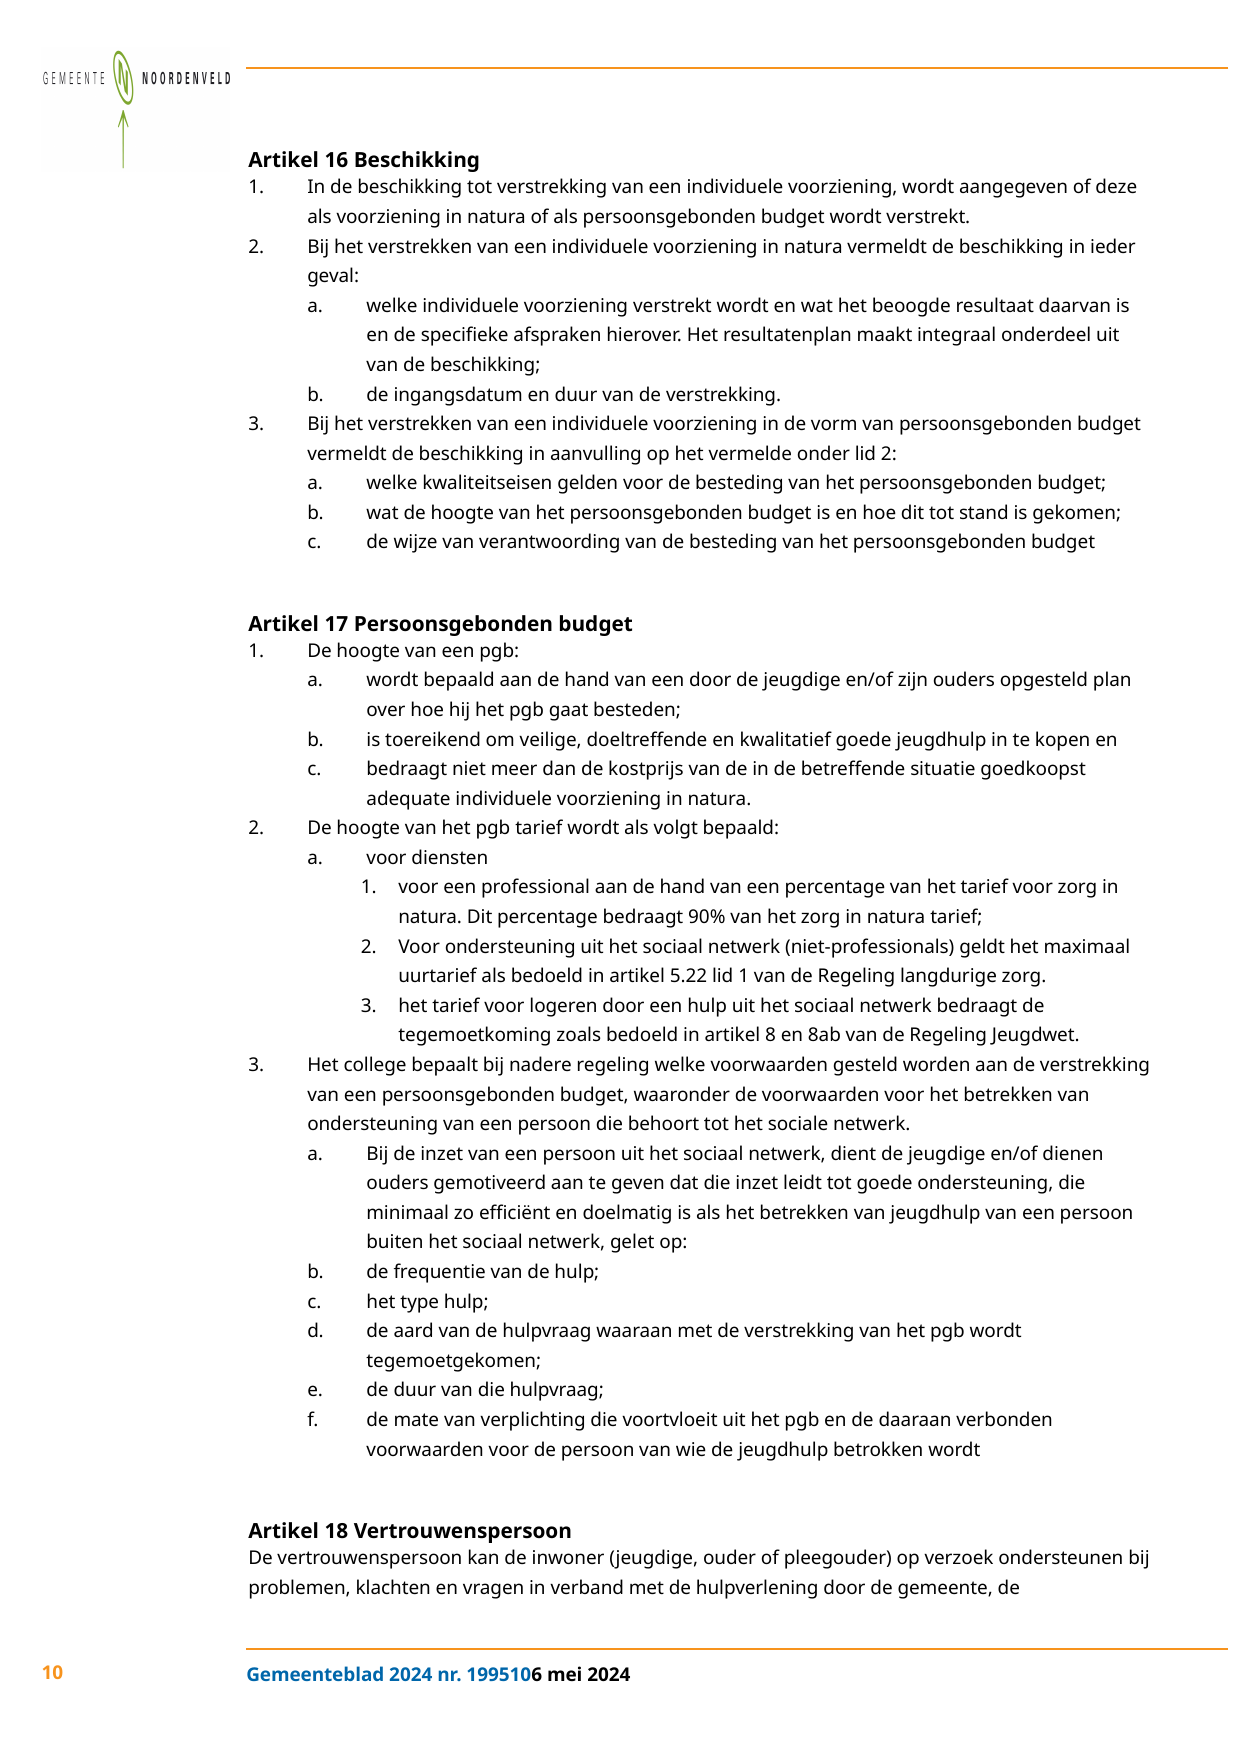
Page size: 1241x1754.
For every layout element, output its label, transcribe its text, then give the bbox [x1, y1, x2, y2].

list de aard van de hulpvraag waaraan met de verstrekking van het pgb wordt tegemoetgekomen; [307, 1317, 1152, 1373]
list de wijze van verantwoording van de besteding van het persoonsgebonden budget [307, 529, 1152, 554]
list de frequentie van de hulp; [307, 1258, 1152, 1284]
list De hoogte van een pgb: [248, 637, 1152, 663]
list Bij het verstrekken van een individuele voorziening in natura vermeldt de beschikking in ieder geval: [248, 233, 1152, 288]
list bedraagt niet meer dan de kostprijs van de in de betreffende situatie goedkoopst adequate individuele voorziening in natura. [307, 755, 1152, 811]
list de duur van die hulpvraag; [307, 1377, 1152, 1402]
picture [41, 47, 231, 172]
list de mate van verplichting die voortvloeit uit het pgb en de daaraan verbonden voorwaarden voor de persoon van wie de jeugdhulp betrokken wordt [307, 1406, 1152, 1462]
list is toereikend om veilige, doeltreffende en kwalitatief goede jeugdhulp in te kopen en [307, 726, 1152, 752]
list welke kwaliteitseisen gelden voor de besteding van het persoonsgebonden budget; [307, 469, 1152, 495]
text Artikel 18 Vertrouwenspersoon [248, 1516, 1152, 1544]
list voor een professional aan de hand van een percentage van het tarief voor zorg in natura. Dit percentage bedraagt 90% van het zorg in natura tarief; [361, 874, 1152, 929]
list het type hulp; [307, 1288, 1152, 1314]
text Artikel 17 Persoonsgebonden budget [248, 609, 1152, 637]
text Artikel 16 Beschikking [248, 145, 1152, 174]
list Voor ondersteuning uit het sociaal netwerk (niet-professionals) geldt het maximaal uurtarief als bedoeld in artikel 5.22 lid 1 van de Regeling langdurige zorg. [361, 933, 1152, 988]
list In de beschikking tot verstrekking van een individuele voorziening, wordt aangegeven of deze als voorziening in natura of als persoonsgebonden budget wordt verstrekt. [248, 174, 1152, 229]
list De hoogte van het pgb tarief wordt als volgt bepaald: [248, 814, 1152, 840]
list Bij het verstrekken van een individuele voorziening in de vorm van persoonsgebonden budget vermeldt de beschikking in aanvulling op het vermelde onder lid 2: [248, 410, 1152, 466]
list Bij de inzet van een persoon uit het sociaal netwerk, dient de jeugdige en/of dienen ouders gemotiveerd aan te geven dat die inzet leidt tot goede ondersteuning, die minimaal zo efficiënt en doelmatig is als het betrekken van jeugdhulp van een persoon buiten het sociaal netwerk, gelet op: [307, 1140, 1152, 1254]
list wordt bepaald aan de hand van een door de jeugdige en/of zijn ouders opgesteld plan over hoe hij het pgb gaat besteden; [307, 667, 1152, 722]
list Het college bepaalt bij nadere regeling welke voorwaarden gesteld worden aan de verstrekking van een persoonsgebonden budget, waaronder de voorwaarden voor het betrekken van ondersteuning van een persoon die behoort tot het sociale netwerk. [248, 1051, 1152, 1136]
list voor diensten [307, 844, 1152, 870]
text De vertrouwenspersoon kan de inwoner (jeugdige, ouder of pleegouder) op verzoek ondersteunen bij problemen, klachten en vragen in verband met de hulpverlening door de gemeente, de [248, 1544, 1152, 1599]
list welke individuele voorziening verstrekt wordt en wat het beoogde resultaat daarvan is en de specifieke afspraken hierover. Het resultatenplan maakt integraal onderdeel uit van de beschikking; [307, 292, 1152, 377]
list het tarief voor logeren door een hulp uit het sociaal netwerk bedraagt de tegemoetkoming zoals bedoeld in artikel 8 en 8ab van de Regeling Jeugdwet. [361, 992, 1152, 1047]
list wat de hoogte van het persoonsgebonden budget is en hoe dit tot stand is gekomen; [307, 499, 1152, 525]
list de ingangsdatum en duur van de verstrekking. [307, 381, 1152, 406]
